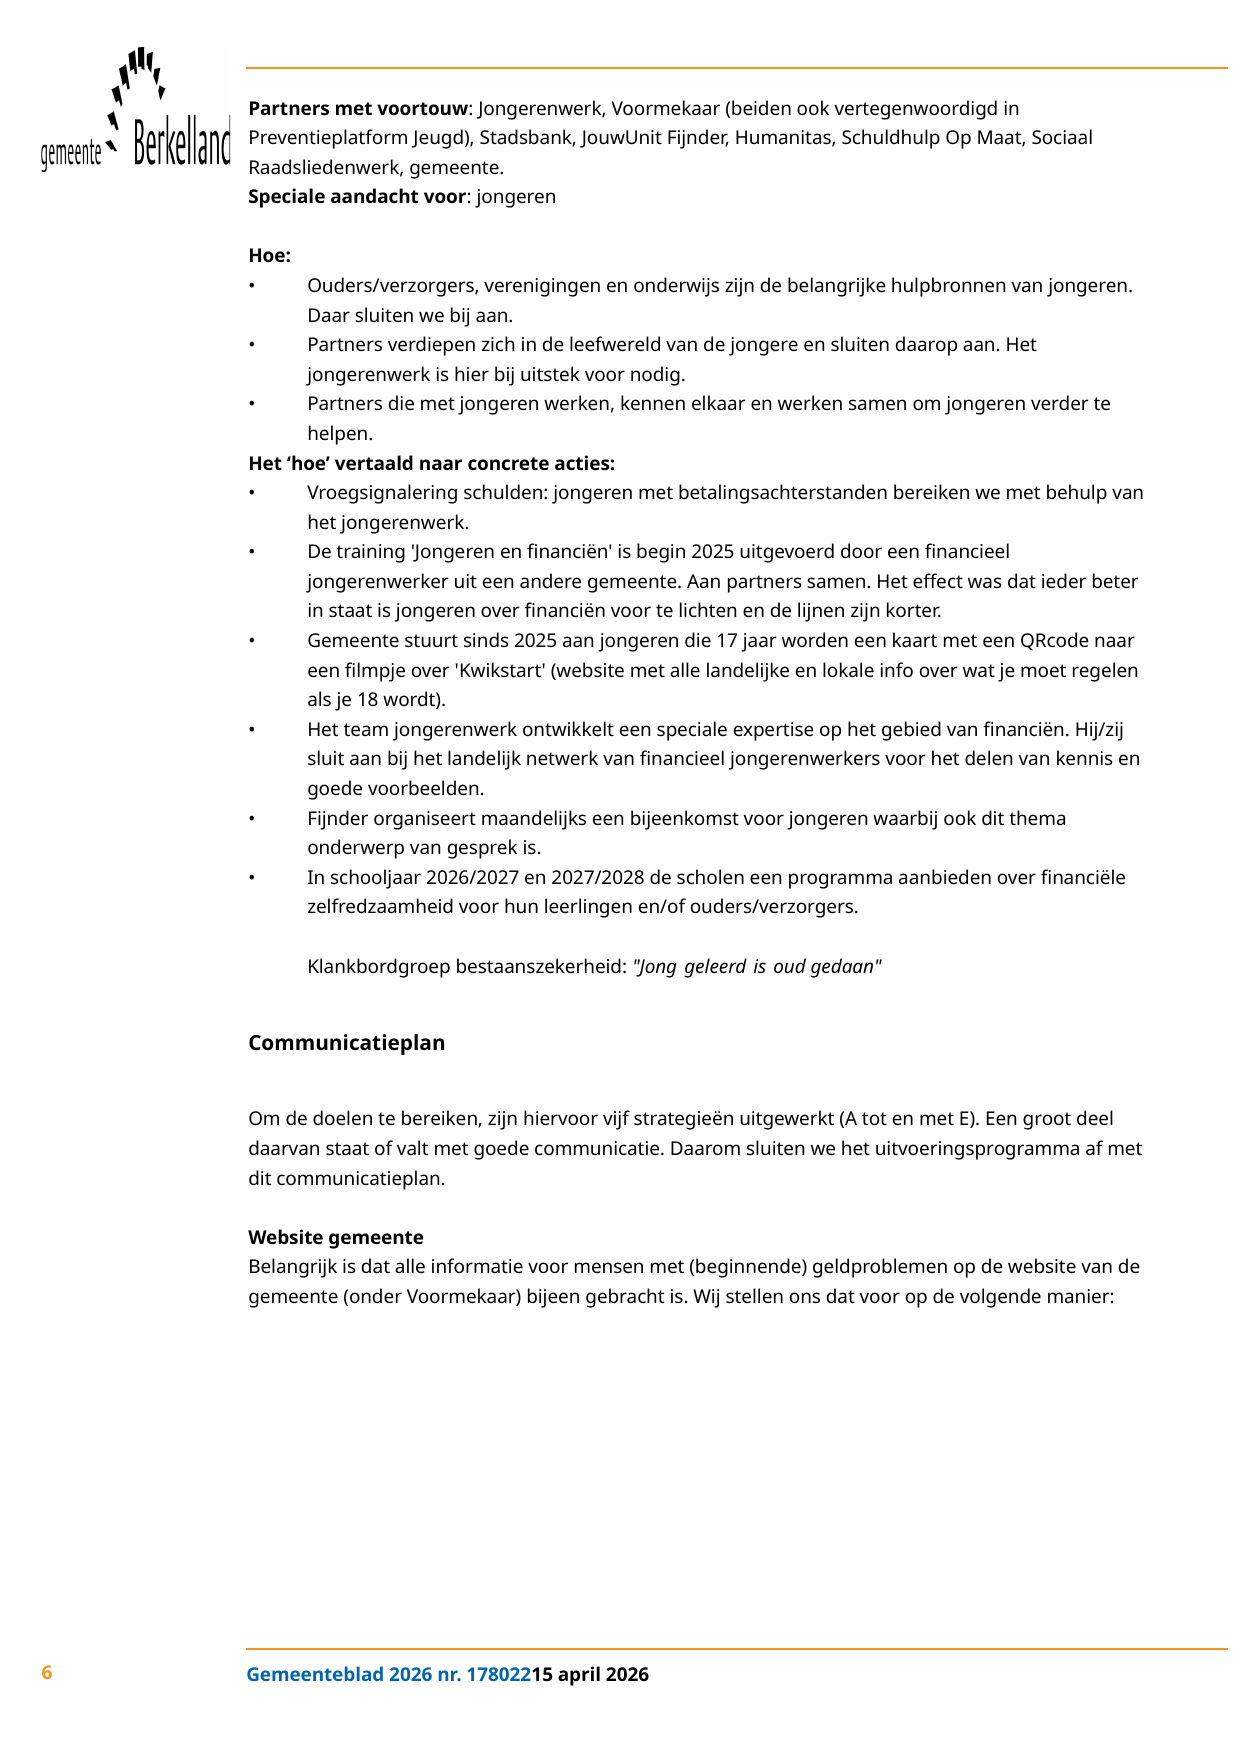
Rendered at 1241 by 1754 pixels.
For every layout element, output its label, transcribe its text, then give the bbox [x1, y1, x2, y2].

text Om de doelen te bereiken, zijn hiervoor vijf strategieën uitgewerkt (A tot en met E). Een groot deel daarvan staat of valt met goede communicatie. Daarom sluiten we het uitvoeringsprogramma af met dit communicatieplan. [248, 1106, 1152, 1190]
picture [41, 47, 231, 172]
list De training 'Jongeren en financiën' is begin 2025 uitgevoerd door een financieel jongerenwerker uit een andere gemeente. Aan partners samen. Het effect was dat ieder beter in staat is jongeren over financiën voor te lichten en de lijnen zijn korter. [248, 538, 1152, 623]
list In schooljaar 2026/2027 en 2027/2028 de scholen een programma aanbieden over financiële zelfredzaamheid voor hun leerlingen en/of ouders/verzorgers. [248, 864, 1152, 919]
text Website gemeente [248, 1224, 1152, 1249]
text Hoe: [248, 243, 1152, 268]
list Gemeente stuurt sinds 2025 aan jongeren die 17 jaar worden een kaart met een QRcode naar een filmpje over 'Kwikstart' (website met alle landelijke en lokale info over wat je moet regelen als je 18 wordt). [248, 627, 1152, 712]
text Communicatieplan [248, 1028, 1152, 1056]
list Ouders/verzorgers, verenigingen en onderwijs zijn de belangrijke hulpbronnen van jongeren. Daar sluiten we bij aan. [248, 272, 1152, 328]
text Belangrijk is dat alle informatie voor mensen met (beginnende) geldproblemen op de website van de gemeente (onder Voormekaar) bijeen gebracht is. Wij stellen ons dat voor op de volgende manier: [248, 1253, 1152, 1309]
text Partners met voortouw: Jongerenwerk, Voormekaar (beiden ook vertegenwoordigd in Preventieplatform Jeugd), Stadsbank, JouwUnit Fijnder, Humanitas, Schuldhulp Op Maat, Sociaal Raadsliedenwerk, gemeente. [248, 95, 1152, 180]
list Vroegsignalering schulden: jongeren met betalingsachterstanden bereiken we met behulp van het jongerenwerk. [248, 479, 1152, 535]
text Het ‘hoe’ vertaald naar concrete acties: [248, 450, 1152, 476]
table_header Klankbordgroep bestaanszekerheid: "Jong geleerd is oud gedaan" [307, 953, 1211, 978]
list Partners die met jongeren werken, kennen elkaar en werken samen om jongeren verder te helpen. [248, 391, 1152, 446]
list Het team jongerenwerk ontwikkelt een speciale expertise op het gebied van financiën. Hij/zij sluit aan bij het landelijk netwerk van financieel jongerenwerkers voor het delen van kennis en goede voorbeelden. [248, 716, 1152, 801]
list Partners verdiepen zich in de leefwereld van de jongere en sluiten daarop aan. Het jongerenwerk is hier bij uitstek voor nodig. [248, 331, 1152, 387]
list Fijnder organiseert maandelijks een bijeenkomst voor jongeren waarbij ook dit thema onderwerp van gesprek is. [248, 805, 1152, 860]
text Speciale aandacht voor: jongeren [248, 183, 1152, 209]
